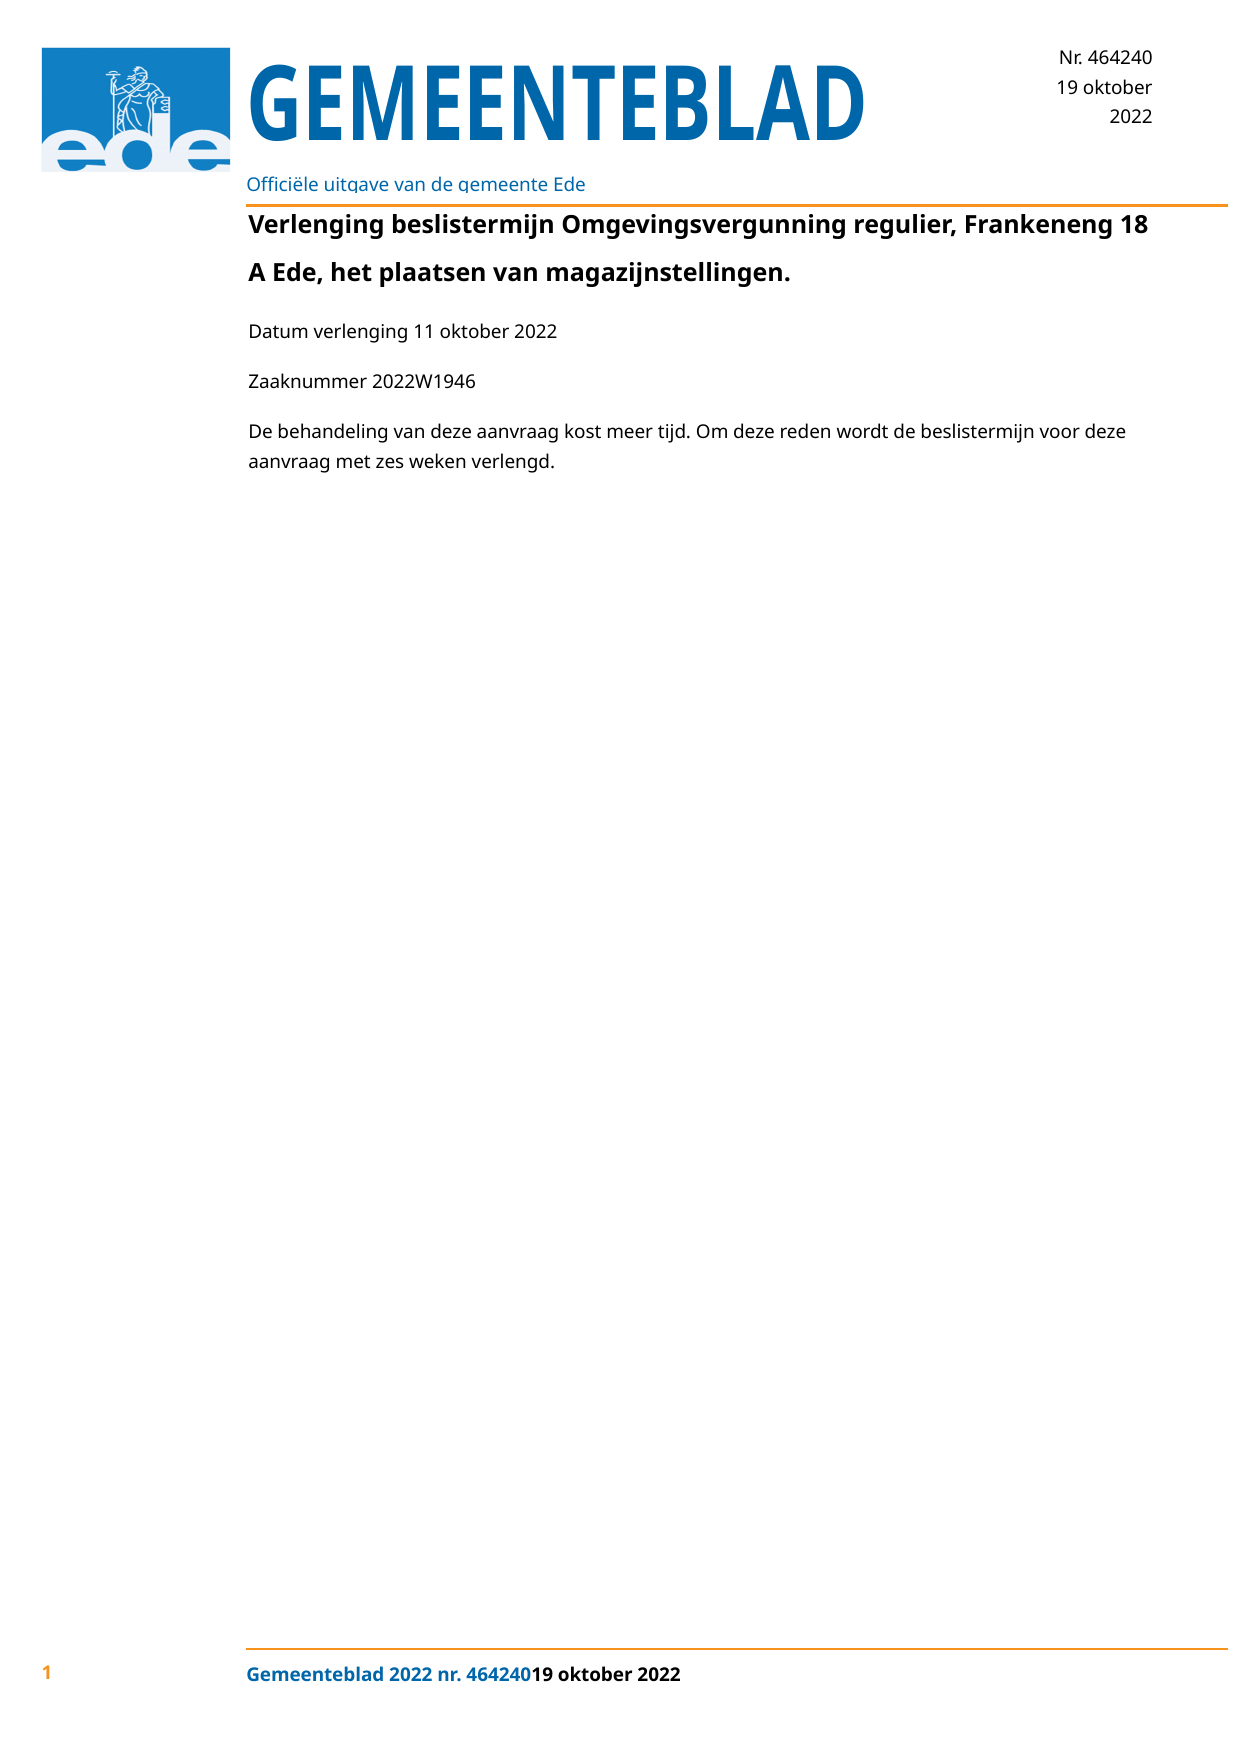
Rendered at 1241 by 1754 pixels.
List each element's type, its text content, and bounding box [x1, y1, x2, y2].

text De behandeling van deze aanvraag kost meer tijd. Om deze reden wordt de beslistermijn voor deze aanvraag met zes weken verlengd. [248, 419, 1152, 474]
text Datum verlenging 11 oktober 2022 [248, 318, 1152, 344]
picture [41, 47, 231, 172]
text Zaaknummer 2022W1946 [248, 368, 1152, 394]
text Verlenging beslistermijn Omgevingsvergunning regulier, Frankeneng 18 A Ede, het plaatsen van magazijnstellingen. [248, 207, 1152, 288]
